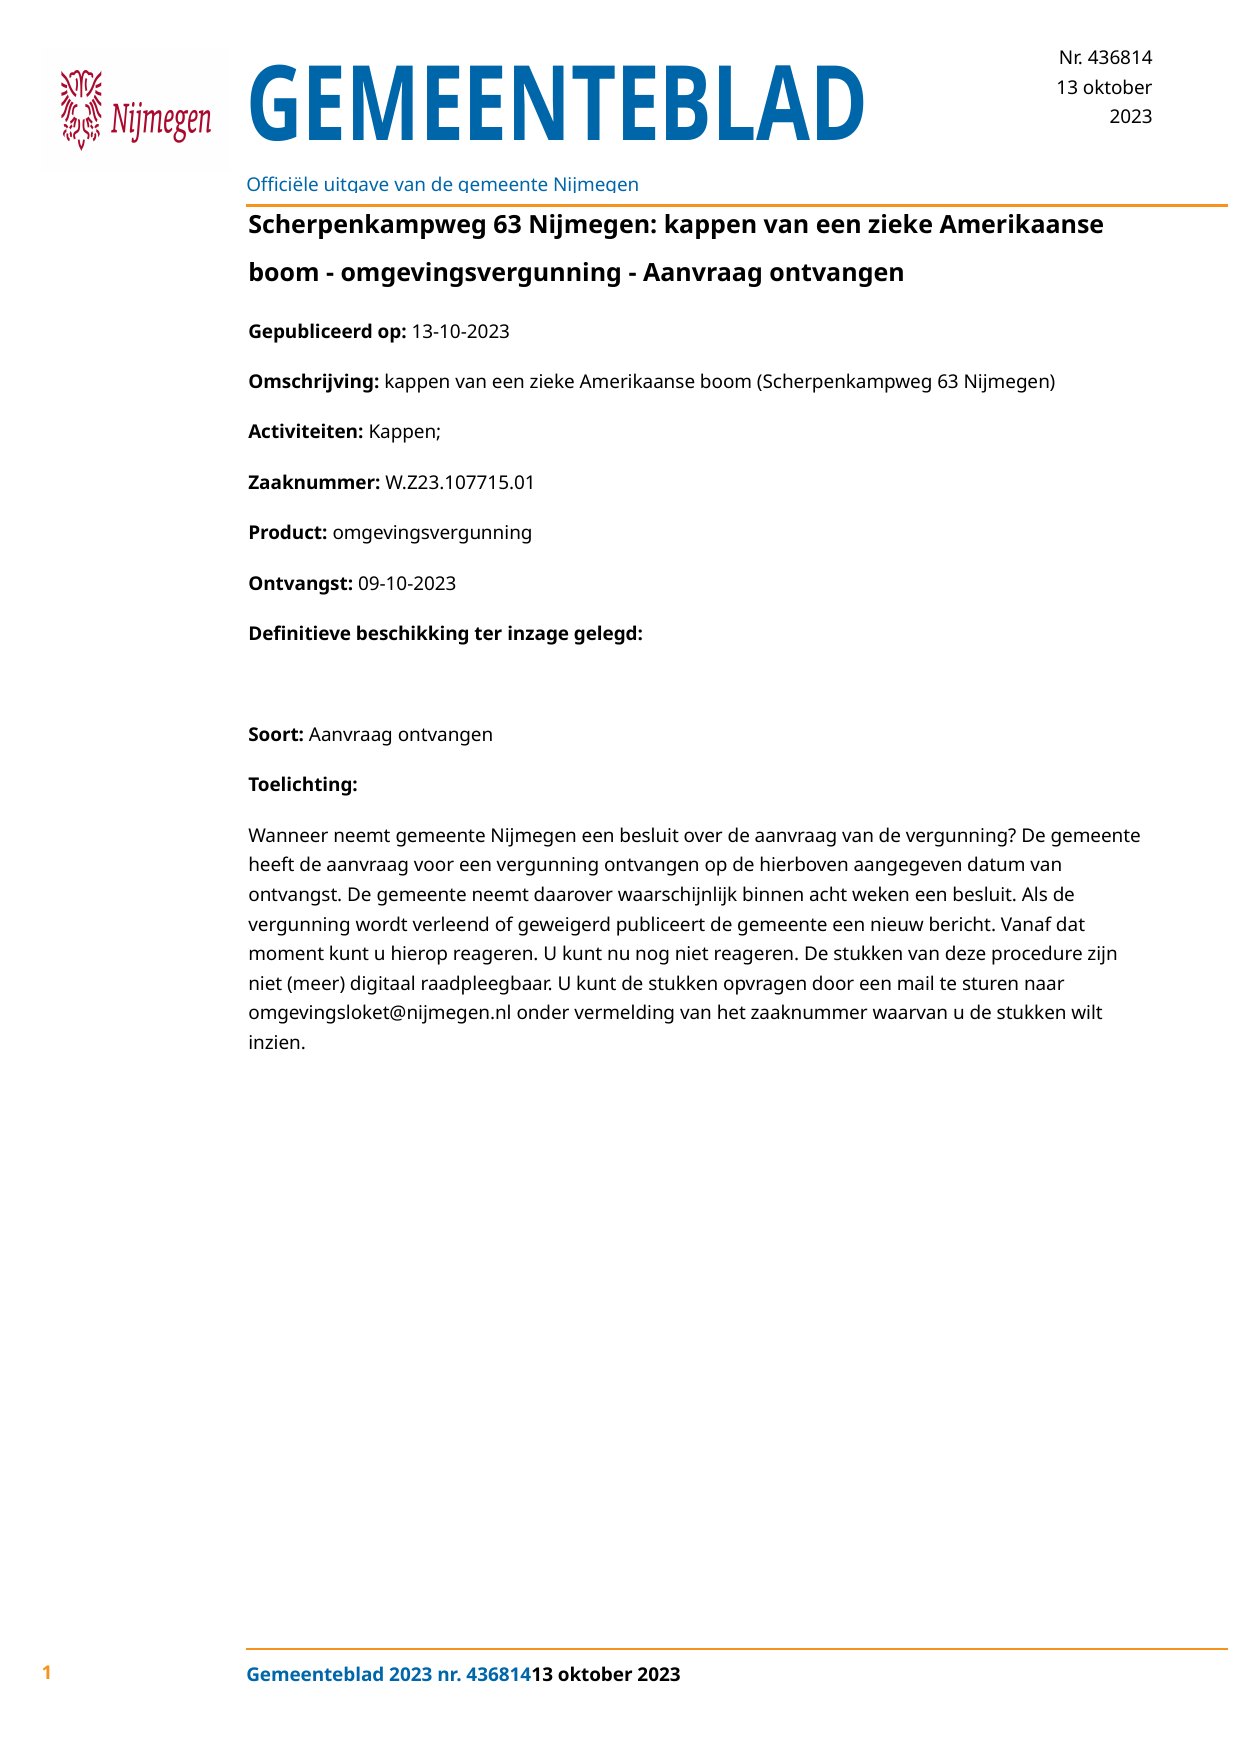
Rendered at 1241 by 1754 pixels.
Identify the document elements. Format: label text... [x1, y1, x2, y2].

text Product: omgevingsvergunning [248, 519, 1152, 545]
text Toelichting: [248, 772, 1152, 797]
text Scherpenkampweg 63 Nijmegen: kappen van een zieke Amerikaanse boom - omgevingsvergunning - Aanvraag ontvangen [248, 207, 1152, 288]
text Activiteiten: Kappen; [248, 419, 1152, 444]
text Soort: Aanvraag ontvangen [248, 721, 1152, 747]
text Definitieve beschikking ter inzage gelegd: [248, 620, 1152, 646]
text Omschrijving: kappen van een zieke Amerikaanse boom (Scherpenkampweg 63 Nijmegen) [248, 368, 1152, 394]
text Zaaknummer: W.Z23.107715.01 [248, 469, 1152, 495]
text Ontvangst: 09-10-2023 [248, 570, 1152, 596]
text Wanneer neemt gemeente Nijmegen een besluit over de aanvraag van de vergunning? De gemeente heeft de aanvraag voor een vergunning ontvangen op de hierboven aangegeven datum van ontvangst. De gemeente neemt daarover waarschijnlijk binnen acht weken een besluit. Als de vergunning wordt verleend of geweigerd publiceert de gemeente een nieuw bericht. Vanaf dat moment kunt u hierop reageren. U kunt nu nog niet reageren. De stukken van deze procedure zijn niet (meer) digitaal raadpleegbaar. U kunt de stukken opvragen door een mail te sturen naar omgevingsloket@nijmegen.nl onder vermelding van het zaaknummer waarvan u de stukken wilt inzien. [248, 822, 1152, 1055]
text Gepubliceerd op: 13-10-2023 [248, 318, 1152, 344]
picture [41, 47, 231, 172]
